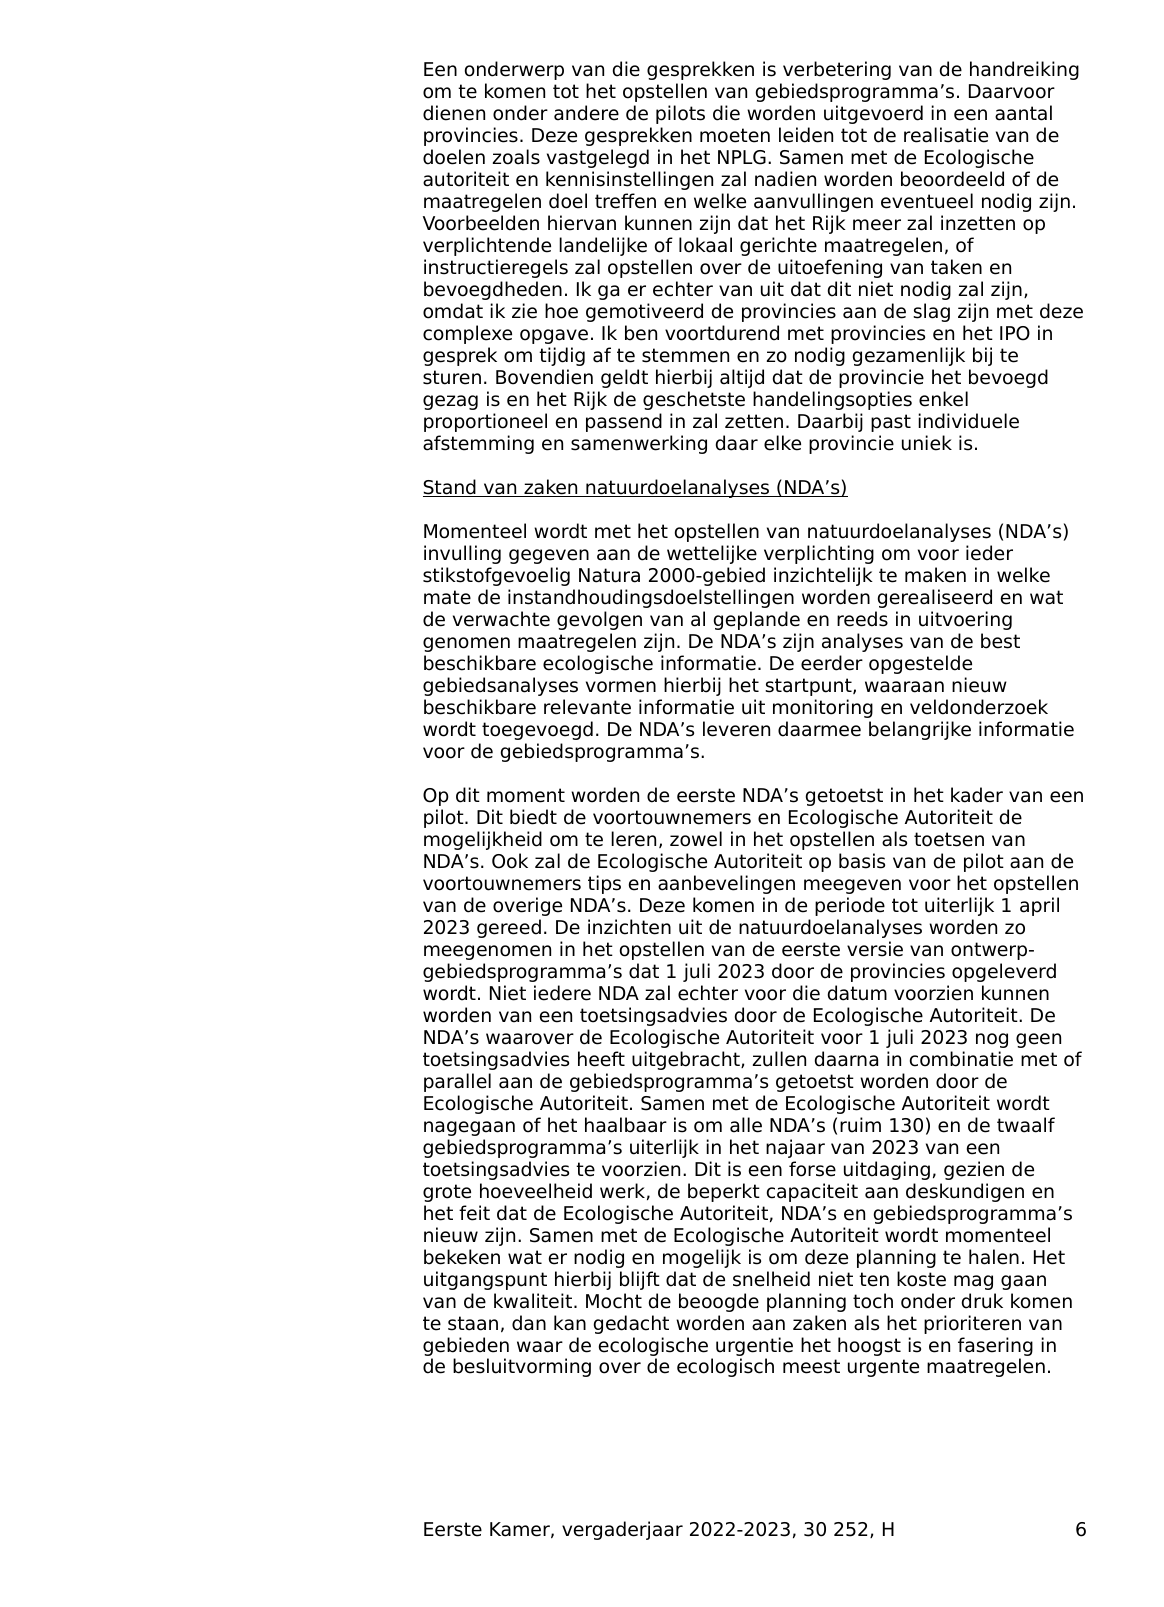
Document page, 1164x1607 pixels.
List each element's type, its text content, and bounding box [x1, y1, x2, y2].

subtitle Stand van zaken natuurdoelanalyses (NDA’s) [422, 477, 1087, 499]
text Op dit moment worden de eerste NDA’s getoetst in het kader van een pilot. Dit biedt de voortouwnemers en Ecologische Autoriteit de mogelijkheid om te leren, zowel in het opstellen als toetsen van NDA’s. Ook zal de Ecologische Autoriteit op basis van de pilot aan de voortouwnemers tips en aanbevelingen meegeven voor het opstellen van de overige NDA’s. Deze komen in de periode tot uiterlijk 1 april 2023 gereed. De inzichten uit de natuurdoelanalyses worden zo meegenomen in het opstellen van de eerste versie van ontwerp-gebiedsprogramma’s dat 1 juli 2023 door de provincies opgeleverd wordt. Niet iedere NDA zal echter voor die datum voorzien kunnen worden van een toetsingsadvies door de Ecologische Autoriteit. De NDA’s waarover de Ecologische Autoriteit voor 1 juli 2023 nog geen toetsingsadvies heeft uitgebracht, zullen daarna in combinatie met of parallel aan de gebiedsprogramma’s getoetst worden door de Ecologische Autoriteit. Samen met de Ecologische Autoriteit wordt nagegaan of het haalbaar is om alle NDA’s (ruim 130) en de twaalf gebiedsprogramma’s uiterlijk in het najaar van 2023 van een toetsingsadvies te voorzien. Dit is een forse uitdaging, gezien de grote hoeveelheid werk, de beperkt capaciteit aan deskundigen en het feit dat de Ecologische Autoriteit, NDA’s en gebiedsprogramma’s nieuw zijn. Samen met de Ecologische Autoriteit wordt momenteel bekeken wat er nodig en mogelijk is om deze planning te halen. Het uitgangspunt hierbij blijft dat de snelheid niet ten koste mag gaan van de kwaliteit. Mocht de beoogde planning toch onder druk komen te staan, dan kan gedacht worden aan zaken als het prioriteren van gebieden waar de ecologische urgentie het hoogst is en fasering in de besluitvorming over de ecologisch meest urgente maatregelen. [422, 785, 1087, 1378]
text Een onderwerp van die gesprekken is verbetering van de handreiking om te komen tot het opstellen van gebiedsprogramma’s. Daarvoor dienen onder andere de pilots die worden uitgevoerd in een aantal provincies. Deze gesprekken moeten leiden tot de realisatie van de doelen zoals vastgelegd in het NPLG. Samen met de Ecologische autoriteit en kennisinstellingen zal nadien worden beoordeeld of de maatregelen doel treffen en welke aanvullingen eventueel nodig zijn. Voorbeelden hiervan kunnen zijn dat het Rijk meer zal inzetten op verplichtende landelijke of lokaal gerichte maatregelen, of instructieregels zal opstellen over de uitoefening van taken en bevoegdheden. Ik ga er echter van uit dat dit niet nodig zal zijn, omdat ik zie hoe gemotiveerd de provincies aan de slag zijn met deze complexe opgave. Ik ben voortdurend met provincies en het IPO in gesprek om tijdig af te stemmen en zo nodig gezamenlijk bij te sturen. Bovendien geldt hierbij altijd dat de provincie het bevoegd gezag is en het Rijk de geschetste handelingsopties enkel proportioneel en passend in zal zetten. Daarbij past individuele afstemming en samenwerking daar elke provincie uniek is. [422, 59, 1087, 455]
text Momenteel wordt met het opstellen van natuurdoelanalyses (NDA’s) invulling gegeven aan de wettelijke verplichting om voor ieder stikstofgevoelig Natura 2000-gebied inzichtelijk te maken in welke mate de instandhoudingsdoelstellingen worden gerealiseerd en wat de verwachte gevolgen van al geplande en reeds in uitvoering genomen maatregelen zijn. De NDA’s zijn analyses van de best beschikbare ecologische informatie. De eerder opgestelde gebiedsanalyses vormen hierbij het startpunt, waaraan nieuw beschikbare relevante informatie uit monitoring en veldonderzoek wordt toegevoegd. De NDA’s leveren daarmee belangrijke informatie voor de gebiedsprogramma’s. [422, 521, 1087, 763]
